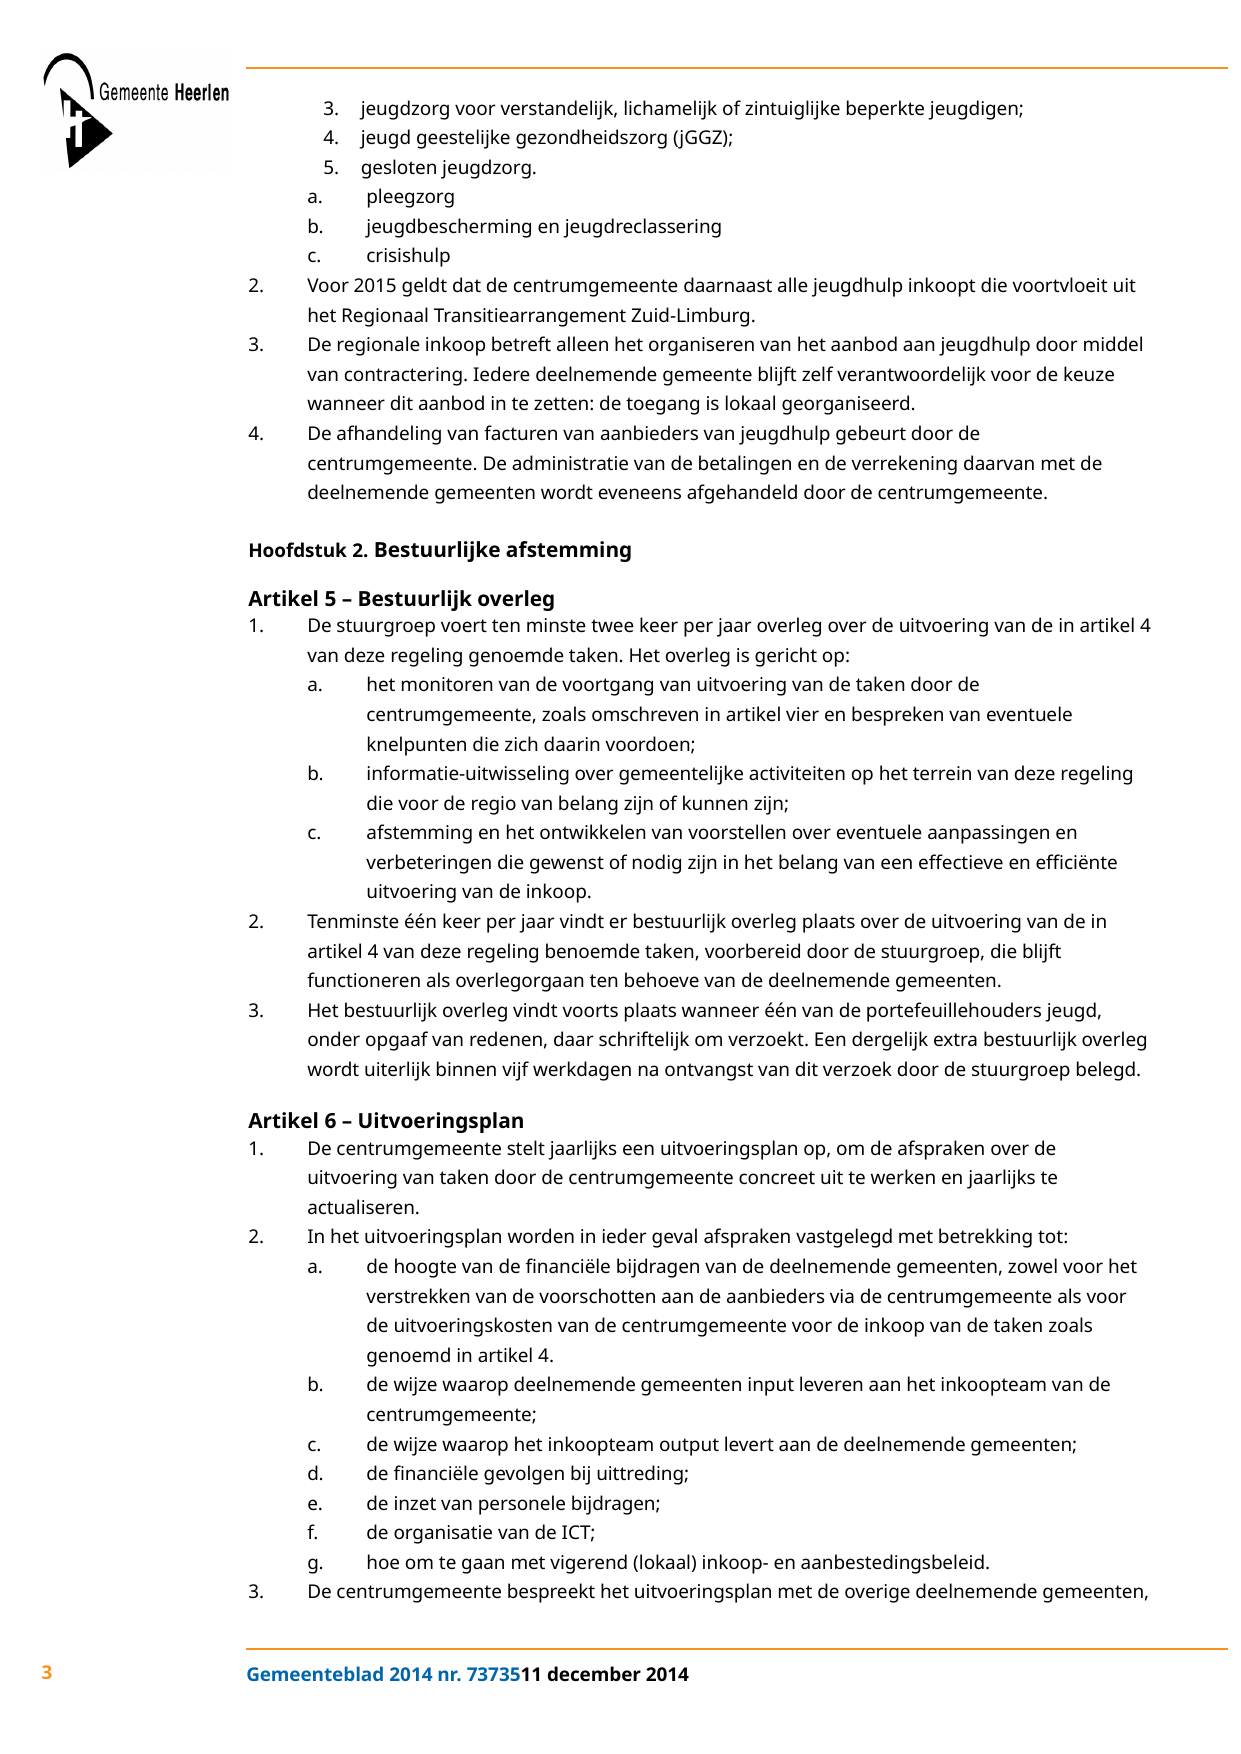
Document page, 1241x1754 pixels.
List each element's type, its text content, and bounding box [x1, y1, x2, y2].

text Artikel 5 – Bestuurlijk overleg [248, 584, 1152, 612]
list Voor 2015 geldt dat de centrumgemeente daarnaast alle jeugdhulp inkoopt die voortvloeit uit het Regionaal Transitiearrangement Zuid-Limburg. [248, 272, 1152, 328]
list De stuurgroep voert ten minste twee keer per jaar overleg over de uitvoering van de in artikel 4 van deze regeling genoemde taken. Het overleg is gericht op: [248, 612, 1152, 668]
list de inzet van personele bijdragen; [307, 1490, 1152, 1516]
list jeugdzorg voor verstandelijk, lichamelijk of zintuiglijke beperkte jeugdigen; [323, 95, 1152, 121]
list De afhandeling van facturen van aanbieders van jeugdhulp gebeurt door de centrumgemeente. De administratie van de betalingen en de verrekening daarvan met de deelnemende gemeenten wordt eveneens afgehandeld door de centrumgemeente. [248, 420, 1152, 505]
list Tenminste één keer per jaar vindt er bestuurlijk overleg plaats over de uitvoering van de in artikel 4 van deze regeling benoemde taken, voorbereid door de stuurgroep, die blijft functioneren als overlegorgaan ten behoeve van de deelnemende gemeenten. [248, 908, 1152, 993]
list de wijze waarop deelnemende gemeenten input leveren aan het inkoopteam van de centrumgemeente; [307, 1372, 1152, 1427]
list pleegzorg [307, 183, 1152, 209]
list Het bestuurlijk overleg vindt voorts plaats wanneer één van de portefeuillehouders jeugd, onder opgaaf van redenen, daar schriftelijk om verzoekt. Een dergelijk extra bestuurlijk overleg wordt uiterlijk binnen vijf werkdagen na ontvangst van dit verzoek door de stuurgroep belegd. [248, 997, 1152, 1082]
list hoe om te gaan met vigerend (lokaal) inkoop- en aanbestedingsbeleid. [307, 1549, 1152, 1575]
list gesloten jeugdzorg. [323, 154, 1152, 180]
list de organisatie van de ICT; [307, 1519, 1152, 1545]
text Hoofdstuk 2. Bestuurlijke afstemming [248, 535, 1152, 563]
list de wijze waarop het inkoopteam output levert aan de deelnemende gemeenten; [307, 1431, 1152, 1457]
list De centrumgemeente stelt jaarlijks een uitvoeringsplan op, om de afspraken over de uitvoering van taken door de centrumgemeente concreet uit te werken en jaarlijks te actualiseren. [248, 1135, 1152, 1220]
text Artikel 6 – Uitvoeringsplan [248, 1107, 1152, 1135]
list de financiële gevolgen bij uittreding; [307, 1460, 1152, 1486]
list jeugd geestelijke gezondheidszorg (jGGZ); [323, 124, 1152, 150]
list crisishulp [307, 243, 1152, 268]
list De centrumgemeente bespreekt het uitvoeringsplan met de overige deelnemende gemeenten, [248, 1579, 1152, 1604]
list de hoogte van de financiële bijdragen van de deelnemende gemeenten, zowel voor het verstrekken van de voorschotten aan de aanbieders via de centrumgemeente als voor de uitvoeringskosten van de centrumgemeente voor de inkoop van de taken zoals genoemd in artikel 4. [307, 1253, 1152, 1368]
picture [41, 47, 231, 172]
list De regionale inkoop betreft alleen het organiseren van het aanbod aan jeugdhulp door middel van contractering. Iedere deelnemende gemeente blijft zelf verantwoordelijk voor de keuze wanneer dit aanbod in te zetten: de toegang is lokaal georganiseerd. [248, 331, 1152, 416]
list informatie-uitwisseling over gemeentelijke activiteiten op het terrein van deze regeling die voor de regio van belang zijn of kunnen zijn; [307, 760, 1152, 816]
list het monitoren van de voortgang van uitvoering van de taken door de centrumgemeente, zoals omschreven in artikel vier en bespreken van eventuele knelpunten die zich daarin voordoen; [307, 672, 1152, 756]
list afstemming en het ontwikkelen van voorstellen over eventuele aanpassingen en verbeteringen die gewenst of nodig zijn in het belang van een effectieve en efficiënte uitvoering van de inkoop. [307, 819, 1152, 904]
list jeugdbescherming en jeugdreclassering [307, 213, 1152, 239]
list In het uitvoeringsplan worden in ieder geval afspraken vastgelegd met betrekking tot: [248, 1224, 1152, 1249]
